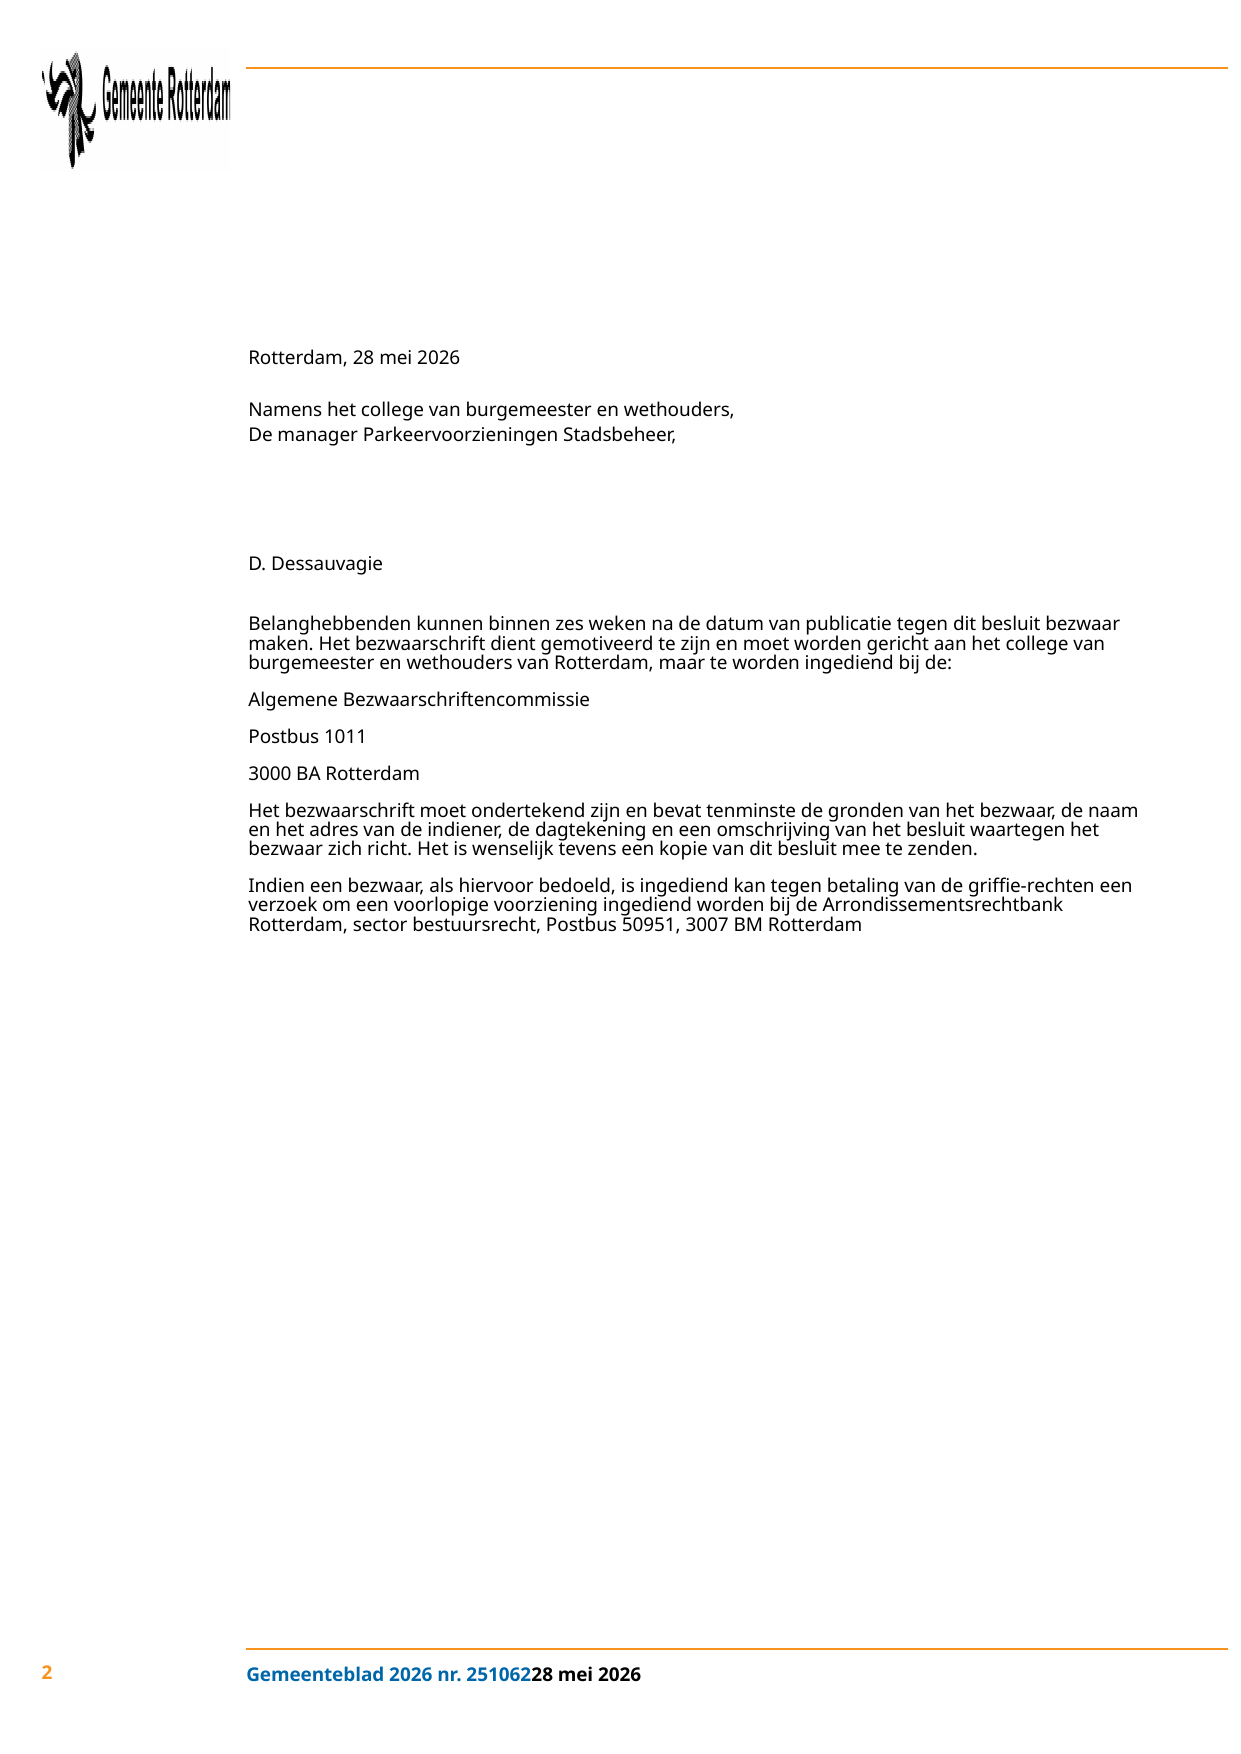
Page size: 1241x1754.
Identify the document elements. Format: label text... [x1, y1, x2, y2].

text D. Dessauvagie [248, 550, 1152, 576]
text Postbus 1011 [248, 728, 1152, 747]
text Namens het college van burgemeester en wethouders, [248, 396, 1152, 421]
text Algemene Bezwaarschriftencommissie [248, 691, 1152, 710]
picture [41, 47, 231, 172]
text Rotterdam, 28 mei 2026 [248, 344, 1152, 370]
text De manager Parkeervoorzieningen Stadsbeheer, [248, 421, 1152, 447]
text Indien een bezwaar, als hiervoor bedoeld, is ingediend kan tegen betaling van de griffie-rechten een verzoek om een voorlopige voorziening ingediend worden bij de Arrondissementsrechtbank Rotterdam, sector bestuursrecht, Postbus 50951, 3007 BM Rotterdam [248, 877, 1152, 935]
text 3000 BA Rotterdam [248, 765, 1152, 784]
text Het bezwaarschrift moet ondertekend zijn en bevat tenminste de gronden van het bezwaar, de naam en het adres van de indiener, de dagtekening en een omschrijving van het besluit waartegen het bezwaar zich richt. Het is wenselijk tevens een kopie van dit besluit mee te zenden. [248, 802, 1152, 859]
text Belanghebbenden kunnen binnen zes weken na de datum van publicatie tegen dit besluit bezwaar maken. Het bezwaarschrift dient gemotiveerd te zijn en moet worden gericht aan het college van burgemeester en wethouders van Rotterdam, maar te worden ingediend bij de: [248, 615, 1152, 673]
